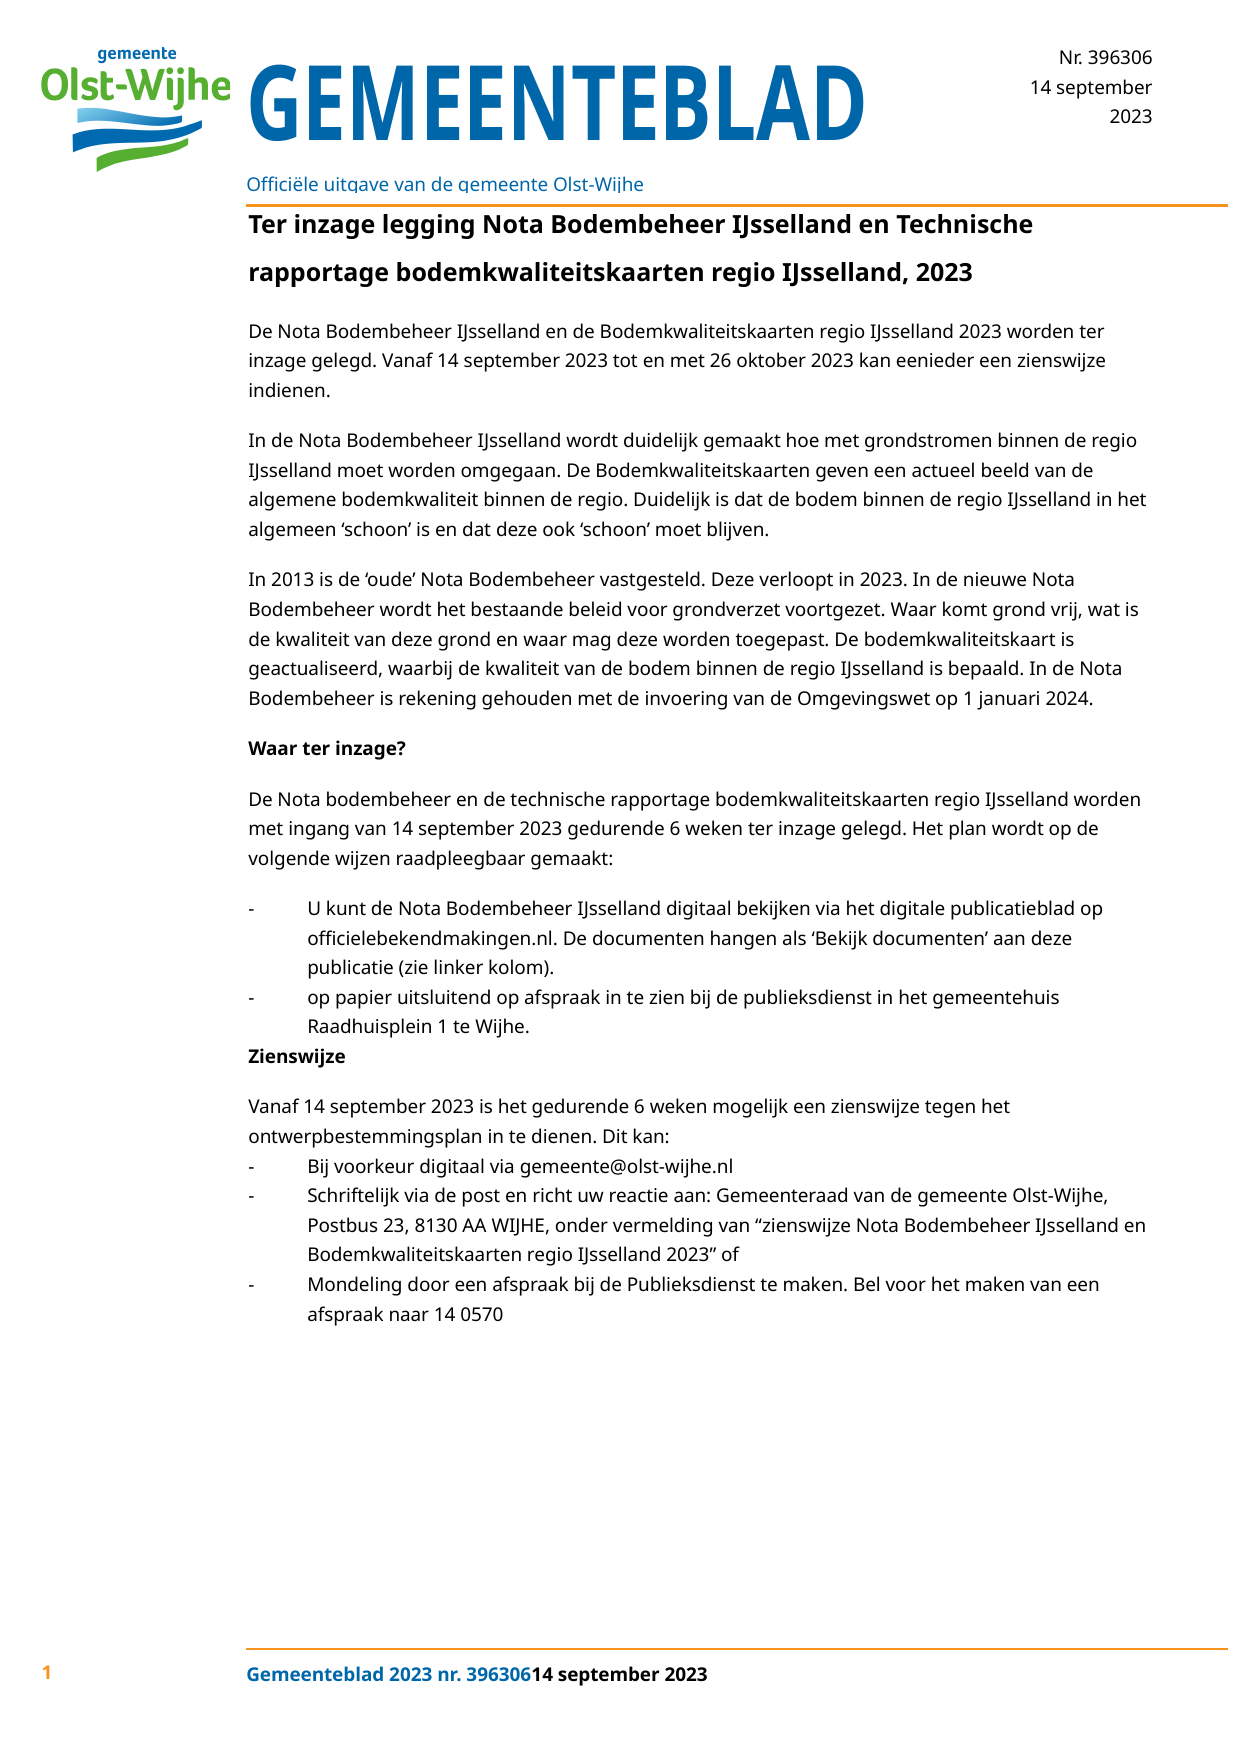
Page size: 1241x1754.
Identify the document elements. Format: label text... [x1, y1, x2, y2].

text De Nota Bodembeheer IJsselland en de Bodemkwaliteitskaarten regio IJsselland 2023 worden ter inzage gelegd. Vanaf 14 september 2023 tot en met 26 oktober 2023 kan eenieder een zienswijze indienen. [248, 318, 1152, 403]
text Ter inzage legging Nota Bodembeheer IJsselland en Technische rapportage bodemkwaliteitskaarten regio IJsselland, 2023 [248, 207, 1152, 288]
picture [41, 47, 231, 172]
list U kunt de Nota Bodembeheer IJsselland digitaal bekijken via het digitale publicatieblad op officielebekendmakingen.nl. De documenten hangen als ‘Bekijk documenten’ aan deze publicatie (zie linker kolom). [248, 895, 1152, 980]
text In de Nota Bodembeheer IJsselland wordt duidelijk gemaakt hoe met grondstromen binnen de regio IJsselland moet worden omgegaan. De Bodemkwaliteitskaarten geven een actueel beeld van de algemene bodemkwaliteit binnen de regio. Duidelijk is dat de bodem binnen de regio IJsselland in het algemeen ‘schoon’ is en dat deze ook ‘schoon’ moet blijven. [248, 427, 1152, 542]
text In 2013 is de ‘oude’ Nota Bodembeheer vastgesteld. Deze verloopt in 2023. In de nieuwe Nota Bodembeheer wordt het bestaande beleid voor grondverzet voortgezet. Waar komt grond vrij, wat is de kwaliteit van deze grond en waar mag deze worden toegepast. De bodemkwaliteitskaart is geactualiseerd, waarbij de kwaliteit van de bodem binnen de regio IJsselland is bepaald. In de Nota Bodembeheer is rekening gehouden met de invoering van de Omgevingswet op 1 januari 2024. [248, 567, 1152, 711]
list op papier uitsluitend op afspraak in te zien bij de publieksdienst in het gemeentehuis Raadhuisplein 1 te Wijhe. [248, 984, 1152, 1039]
list Schriftelijk via de post en richt uw reactie aan: Gemeenteraad van de gemeente Olst-Wijhe, Postbus 23, 8130 AA WIJHE, onder vermelding van “zienswijze Nota Bodembeheer IJsselland en Bodemkwaliteitskaarten regio IJsselland 2023” of [248, 1182, 1152, 1267]
text De Nota bodembeheer en de technische rapportage bodemkwaliteitskaarten regio IJsselland worden met ingang van 14 september 2023 gedurende 6 weken ter inzage gelegd. Het plan wordt op de volgende wijzen raadpleegbaar gemaakt: [248, 786, 1152, 871]
text Zienswijze [248, 1043, 1152, 1069]
text Vanaf 14 september 2023 is het gedurende 6 weken mogelijk een zienswijze tegen het ontwerpbestemmingsplan in te dienen. Dit kan: [248, 1094, 1152, 1149]
text Waar ter inzage? [248, 735, 1152, 761]
list Bij voorkeur digitaal via gemeente@olst-wijhe.nl [248, 1153, 1152, 1179]
list Mondeling door een afspraak bij de Publieksdienst te maken. Bel voor het maken van een afspraak naar 14 0570 [248, 1271, 1152, 1327]
